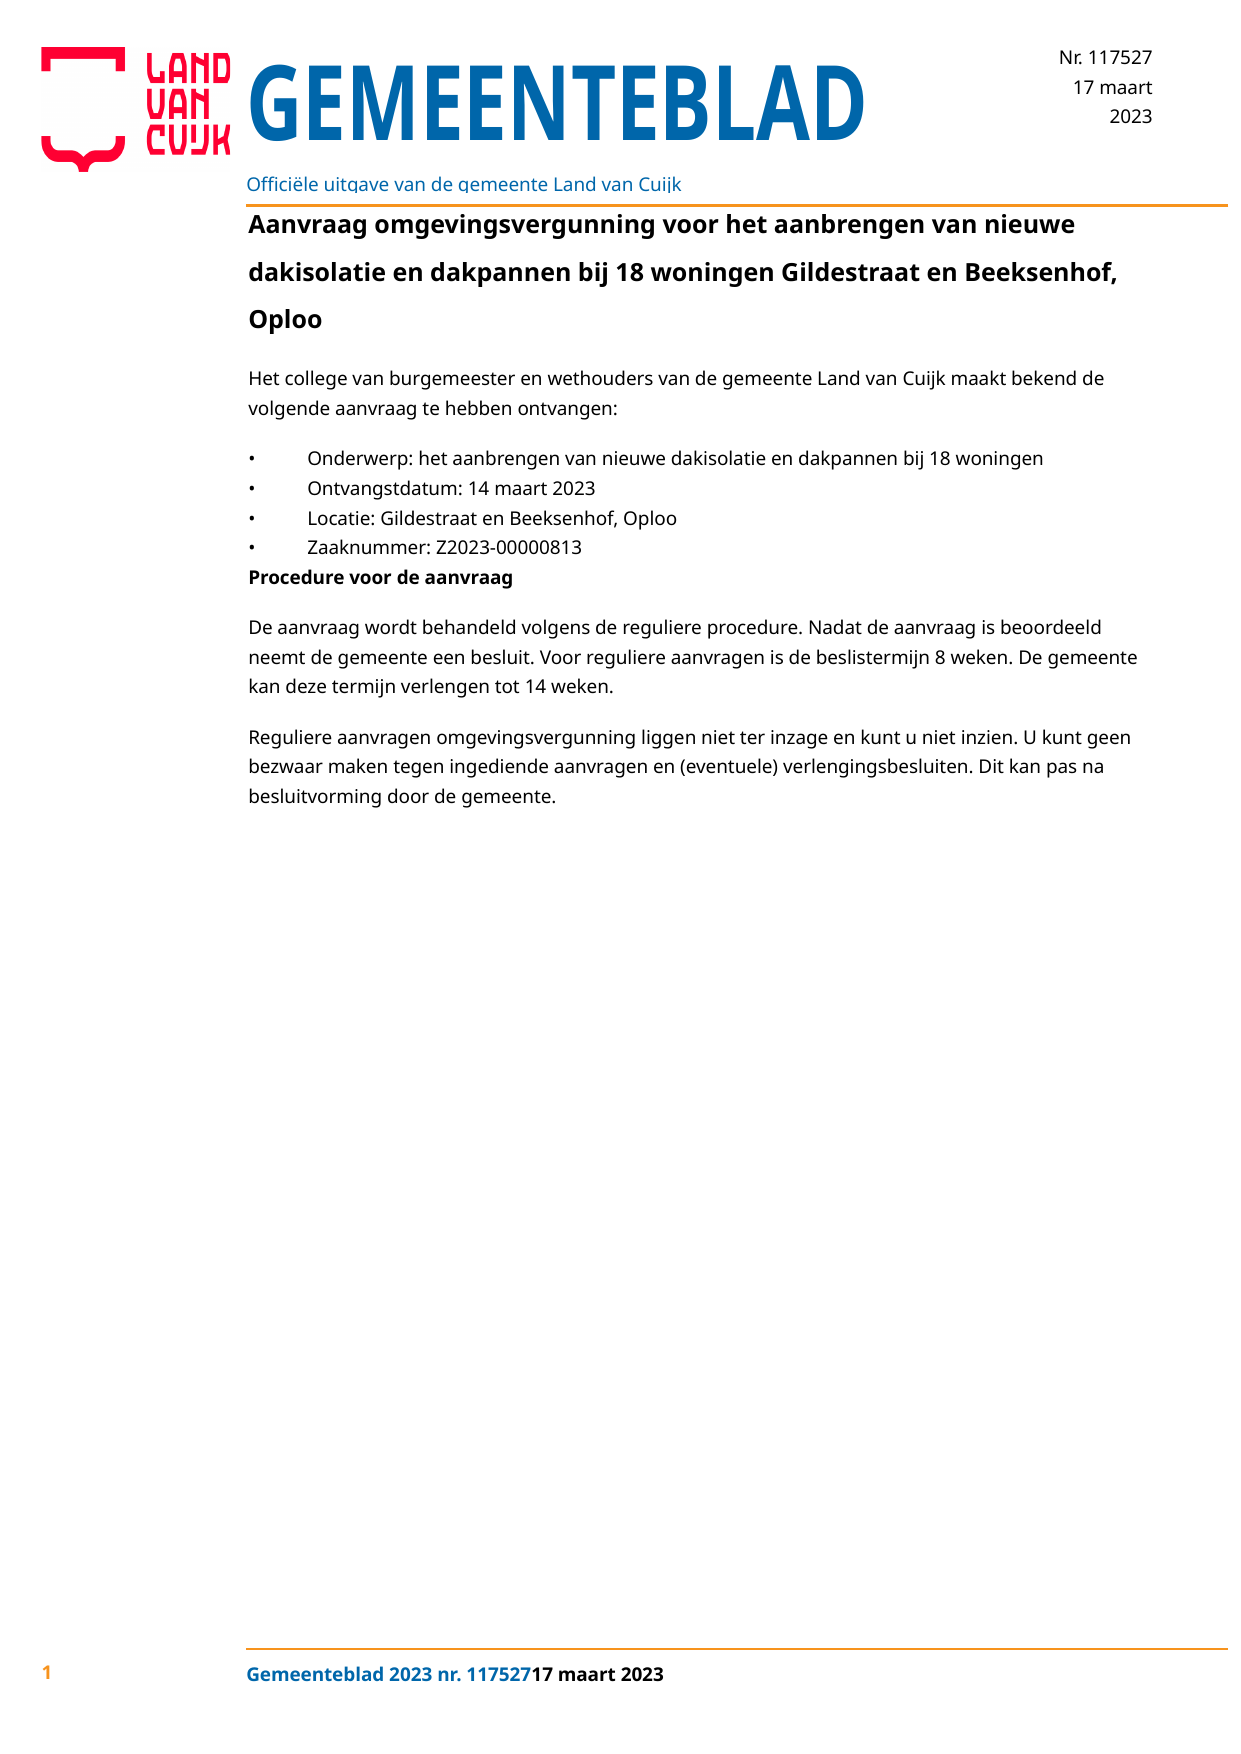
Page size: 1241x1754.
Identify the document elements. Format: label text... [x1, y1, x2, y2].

list Zaaknummer: Z2023-00000813 [248, 534, 1152, 560]
list Locatie: Gildestraat en Beeksenhof, Oploo [248, 505, 1152, 530]
text Reguliere aanvragen omgevingsvergunning liggen niet ter inzage en kunt u niet inzien. U kunt geen bezwaar maken tegen ingediende aanvragen en (eventuele) verlengingsbesluiten. Dit kan pas na besluitvorming door de gemeente. [248, 724, 1152, 809]
text Procedure voor de aanvraag [248, 564, 1152, 589]
text Aanvraag omgevingsvergunning voor het aanbrengen van nieuwe dakisolatie en dakpannen bij 18 woningen Gildestraat en Beeksenhof, Oploo [248, 207, 1152, 336]
picture [41, 47, 231, 172]
list Ontvangstdatum: 14 maart 2023 [248, 475, 1152, 501]
text De aanvraag wordt behandeld volgens de reguliere procedure. Nadat de aanvraag is beoordeeld neemt de gemeente een besluit. Voor reguliere aanvragen is de beslistermijn 8 weken. De gemeente kan deze termijn verlengen tot 14 weken. [248, 614, 1152, 699]
list Onderwerp: het aanbrengen van nieuwe dakisolatie en dakpannen bij 18 woningen [248, 446, 1152, 471]
text Het college van burgemeester en wethouders van de gemeente Land van Cuijk maakt bekend de volgende aanvraag te hebben ontvangen: [248, 366, 1152, 421]
